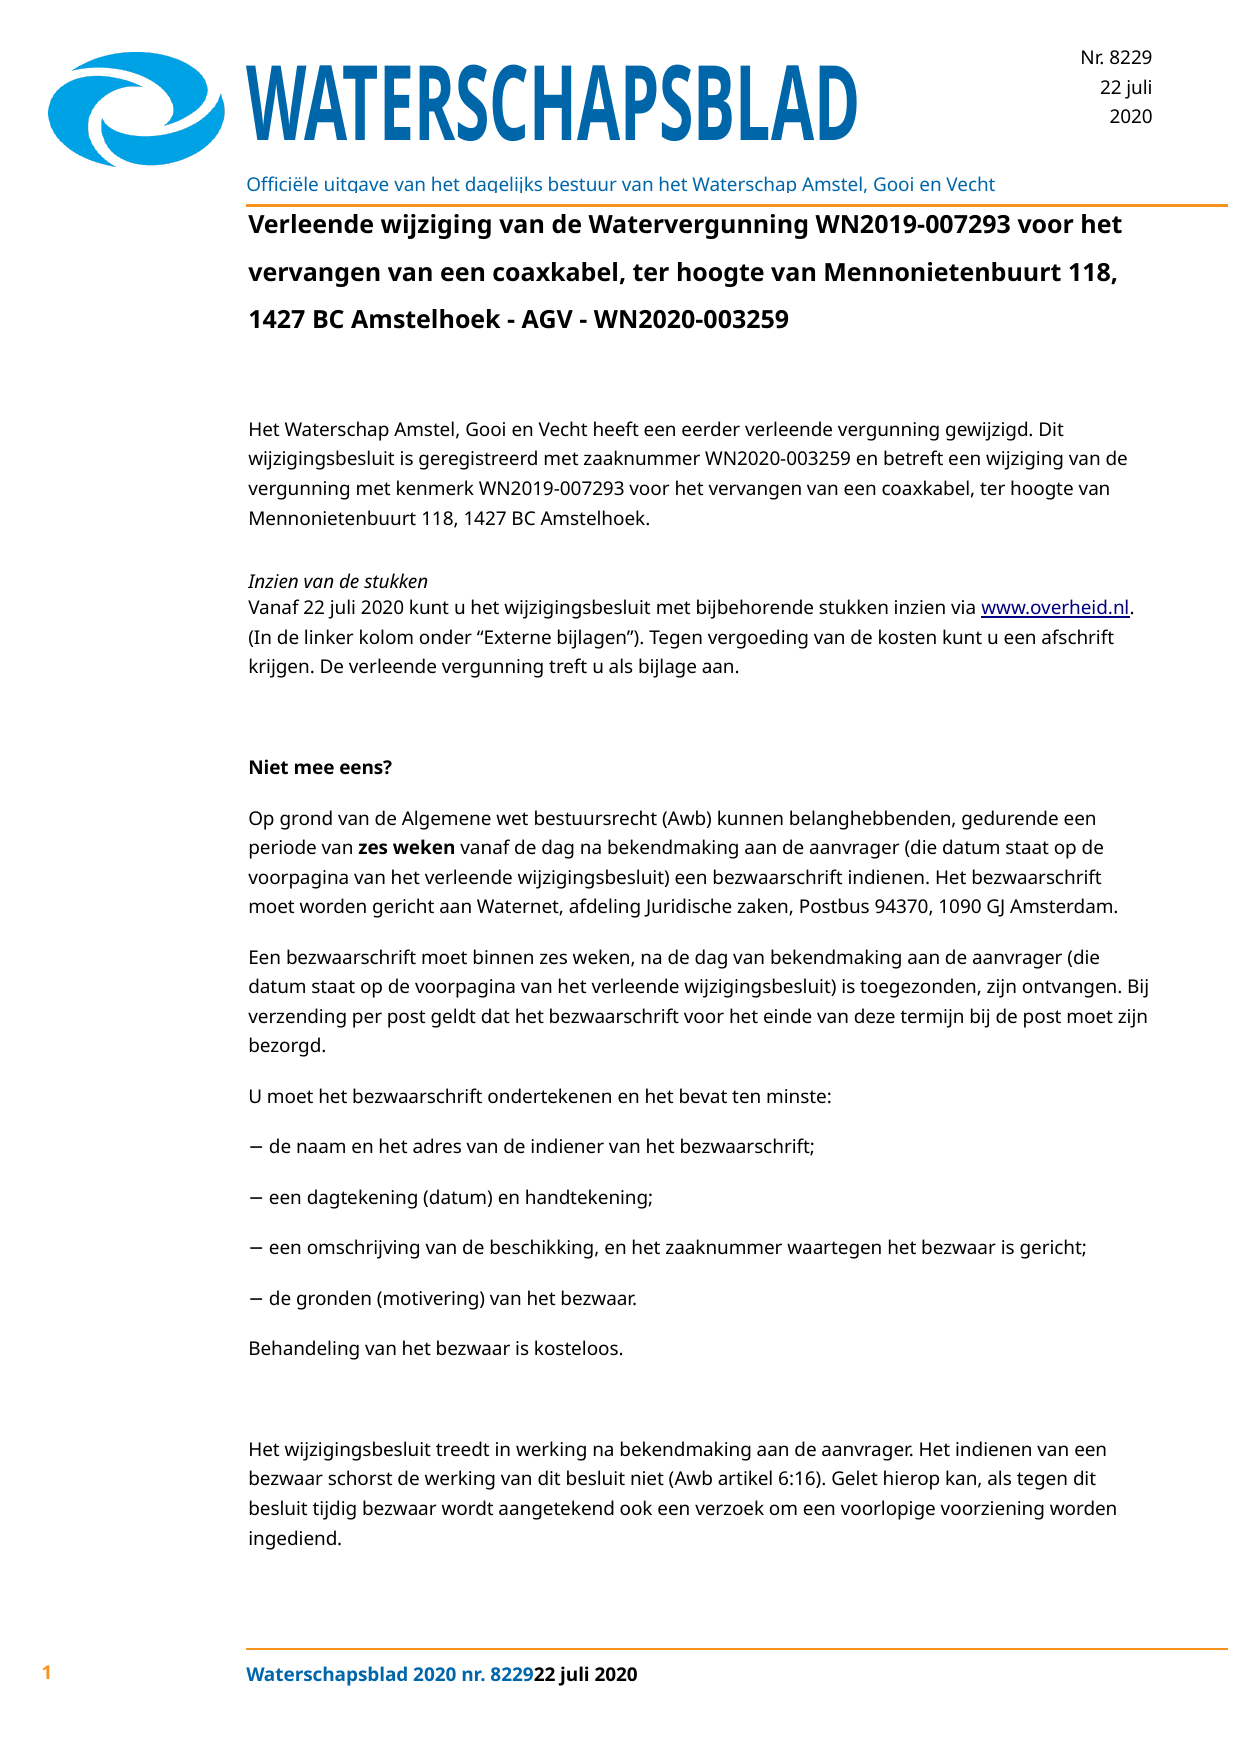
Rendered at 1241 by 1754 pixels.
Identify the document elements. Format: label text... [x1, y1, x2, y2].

text − een omschrijving van de beschikking, en het zaaknummer waartegen het bezwaar is gericht; [248, 1234, 1152, 1260]
text − de gronden (motivering) van het bezwaar. [248, 1285, 1152, 1311]
text Verleende wijziging van de Watervergunning WN2019-007293 voor het vervangen van een coaxkabel, ter hoogte van Mennonietenbuurt 118, 1427 BC Amstelhoek - AGV - WN2020-003259 [248, 207, 1152, 336]
text Vanaf 22 juli 2020 kunt u het wijzigingsbesluit met bijbehorende stukken inzien via www.overheid.nl. (In de linker kolom onder “Externe bijlagen”). Tegen vergoeding van de kosten kunt u een afschrift krijgen. De verleende vergunning treft u als bijlage aan. [248, 594, 1152, 679]
text U moet het bezwaarschrift ondertekenen en het bevat ten minste: [248, 1083, 1152, 1109]
picture [41, 47, 231, 172]
text Een bezwaarschrift moet binnen zes weken, na de dag van bekendmaking aan de aanvrager (die datum staat op de voorpagina van het verleende wijzigingsbesluit) is toegezonden, zijn ontvangen. Bij verzending per post geldt dat het bezwaarschrift voor het einde van deze termijn bij de post moet zijn bezorgd. [248, 944, 1152, 1058]
text Niet mee eens? [248, 754, 1152, 780]
text − de naam en het adres van de indiener van het bezwaarschrift; [248, 1133, 1152, 1159]
text Het wijzigingsbesluit treedt in werking na bekendmaking aan de aanvrager. Het indienen van een bezwaar schorst de werking van dit besluit niet (Awb artikel 6:16). Gelet hierop kan, als tegen dit besluit tijdig bezwaar wordt aangetekend ook een verzoek om een voorlopige voorziening worden ingediend. [248, 1436, 1152, 1551]
text − een dagtekening (datum) en handtekening; [248, 1184, 1152, 1210]
text Behandeling van het bezwaar is kosteloos. [248, 1335, 1152, 1361]
text Op grond van de Algemene wet bestuursrecht (Awb) kunnen belanghebbenden, gedurende een periode van zes weken vanaf de dag na bekendmaking aan de aanvrager (die datum staat op de voorpagina van het verleende wijzigingsbesluit) een bezwaarschrift indienen. Het bezwaarschrift moet worden gericht aan Waternet, afdeling Juridische zaken, Postbus 94370, 1090 GJ Amsterdam. [248, 805, 1152, 919]
text Inzien van de stukken [248, 569, 1152, 594]
text Het Waterschap Amstel, Gooi en Vecht heeft een eerder verleende vergunning gewijzigd. Dit wijzigingsbesluit is geregistreerd met zaaknummer WN2020-003259 en betreft een wijziging van de vergunning met kenmerk WN2019-007293 voor het vervangen van een coaxkabel, ter hoogte van Mennonietenbuurt 118, 1427 BC Amstelhoek. [248, 416, 1152, 530]
